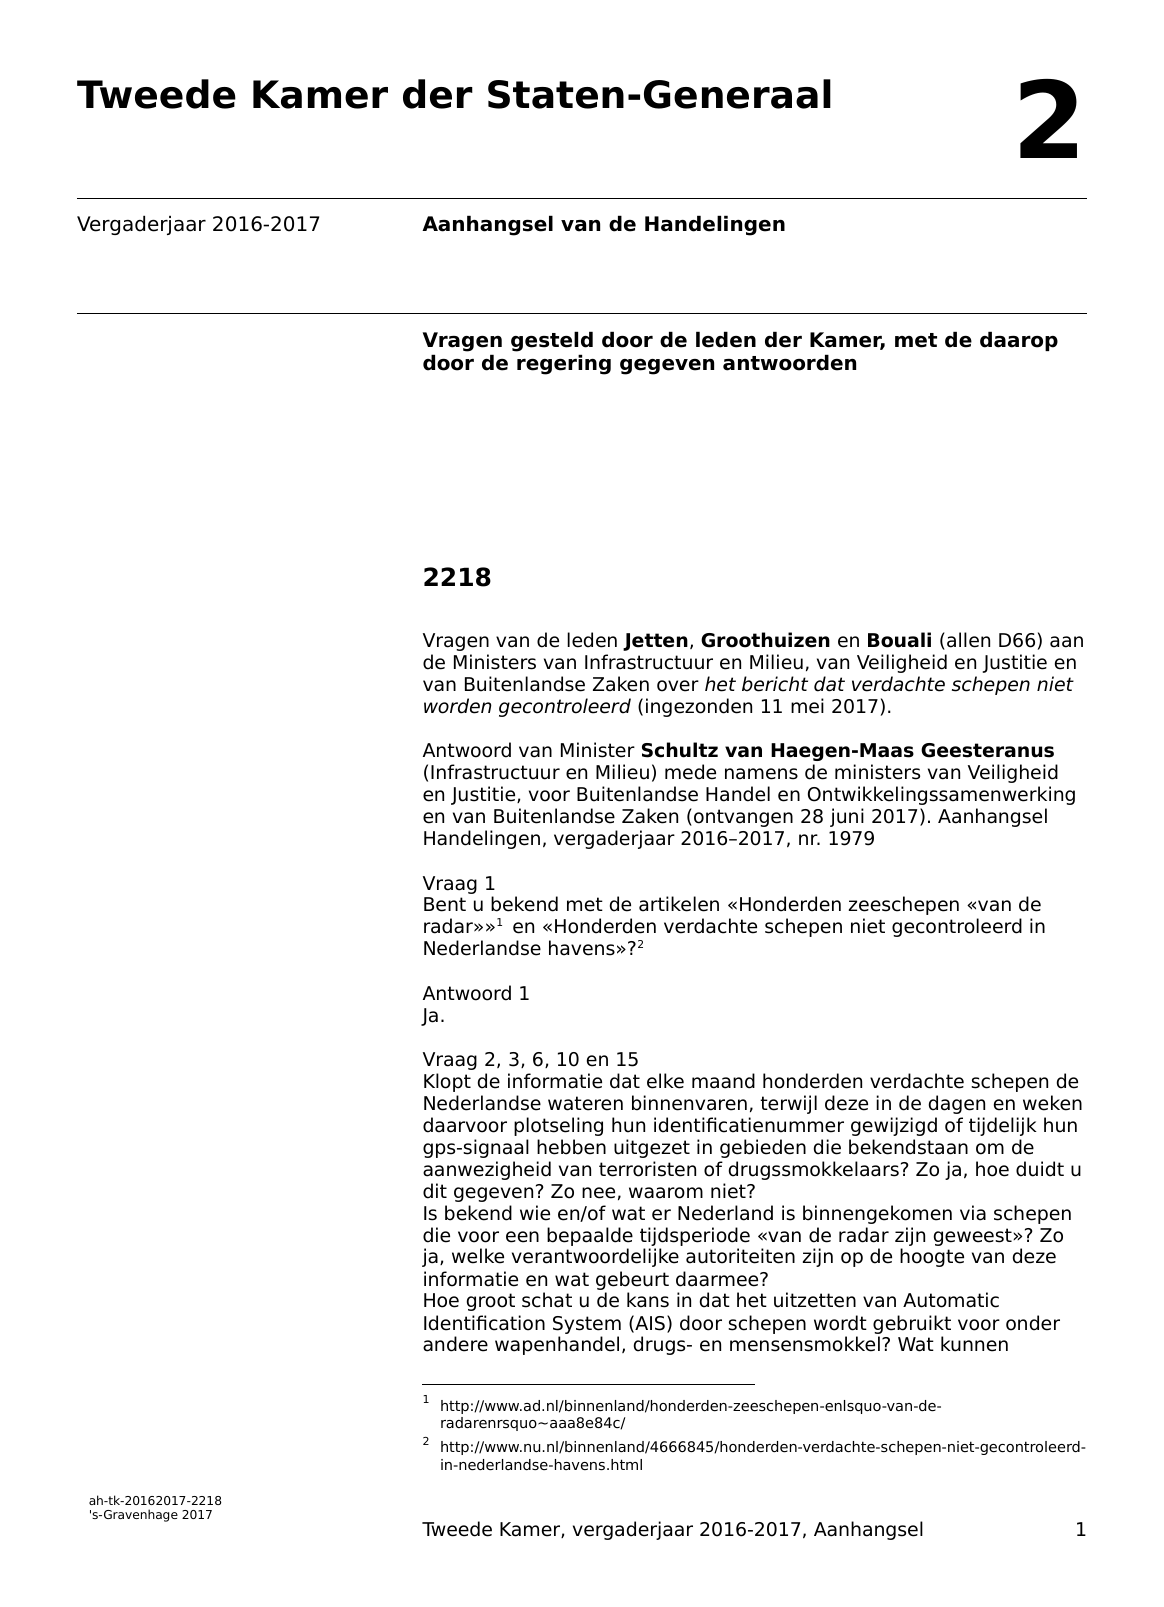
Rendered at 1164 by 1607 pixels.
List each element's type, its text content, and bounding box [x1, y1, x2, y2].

text Vraag 2, 3, 6, 10 en 15 [422, 1049, 1087, 1071]
text Vraag 1 [422, 872, 1087, 894]
text http://www.ad.nl/binnenland/honderden-zeeschepen-enlsquo-van-de-radarenrsquo~aaa8e84c/ [422, 1393, 1087, 1432]
text 's-Gravenhage 2017 [88, 1508, 323, 1522]
table_cell [77, 314, 422, 375]
text Antwoord 1 [422, 982, 1087, 1004]
text Hoe groot schat u de kans in dat het uitzetten van Automatic Identification System (AIS) door schepen wordt gebruikt voor onder andere wapenhandel, drugs- en mensensmokkel? Wat kunnen [422, 1290, 1087, 1356]
text Is bekend wie en/of wat er Nederland is binnengekomen via schepen die voor een bepaalde tijdsperiode «van de radar zijn geweest»? Zo ja, welke verantwoordelijke autoriteiten zijn op de hoogte van deze informatie en wat gebeurt daarmee? [422, 1202, 1087, 1290]
text Bent u bekend met de artikelen «Honderden zeeschepen «van de radar»» en «Honderden verdachte schepen niet gecontroleerd in Nederlandse havens»? [422, 894, 1087, 960]
text Vragen van de leden Jetten, Groothuizen en Bouali (allen D66) aan de Ministers van Infrastructuur en Milieu, van Veiligheid en Justitie en van Buitenlandse Zaken over het bericht dat verdachte schepen niet worden gecontroleerd (ingezonden 11 mei 2017). [422, 630, 1087, 718]
text http://www.nu.nl/binnenland/4666845/honderden-verdachte-schepen-niet-gecontroleerd-in-nederlandse-havens.html [422, 1435, 1087, 1474]
text 2218 [422, 563, 1087, 592]
text Klopt de informatie dat elke maand honderden verdachte schepen de Nederlandse wateren binnenvaren, terwijl deze in de dagen en weken daarvoor plotseling hun identificatienummer gewijzigd of tijdelijk hun gps-signaal hebben uitgezet in gebieden die bekendstaan om de aanwezigheid van terroristen of drugssmokkelaars? Zo ja, hoe duidt u dit gegeven? Zo nee, waarom niet? [422, 1071, 1087, 1202]
table_cell Aanhangsel van de Handelingen [422, 199, 1087, 313]
table_cell Vragen gesteld door de leden der Kamer, met de daarop door de regering gegeven antwoorden [422, 314, 1087, 375]
table_cell Vergaderjaar 2016-2017 [77, 199, 422, 313]
text Antwoord van Minister Schultz van Haegen-Maas Geesteranus (Infrastructuur en Milieu) mede namens de ministers van Veiligheid en Justitie, voor Buitenlandse Handel en Ontwikkelingssamenwerking en van Buitenlandse Zaken (ontvangen 28 juni 2017). Aanhangsel Handelingen, vergaderjaar 2016–2017, nr. 1979 [422, 740, 1087, 850]
text Ja. [422, 1004, 1087, 1026]
table_header 2 [886, 59, 1087, 198]
text ah-tk-20162017-2218 [88, 1494, 323, 1508]
table_header Tweede Kamer der Staten-Generaal [77, 59, 886, 198]
